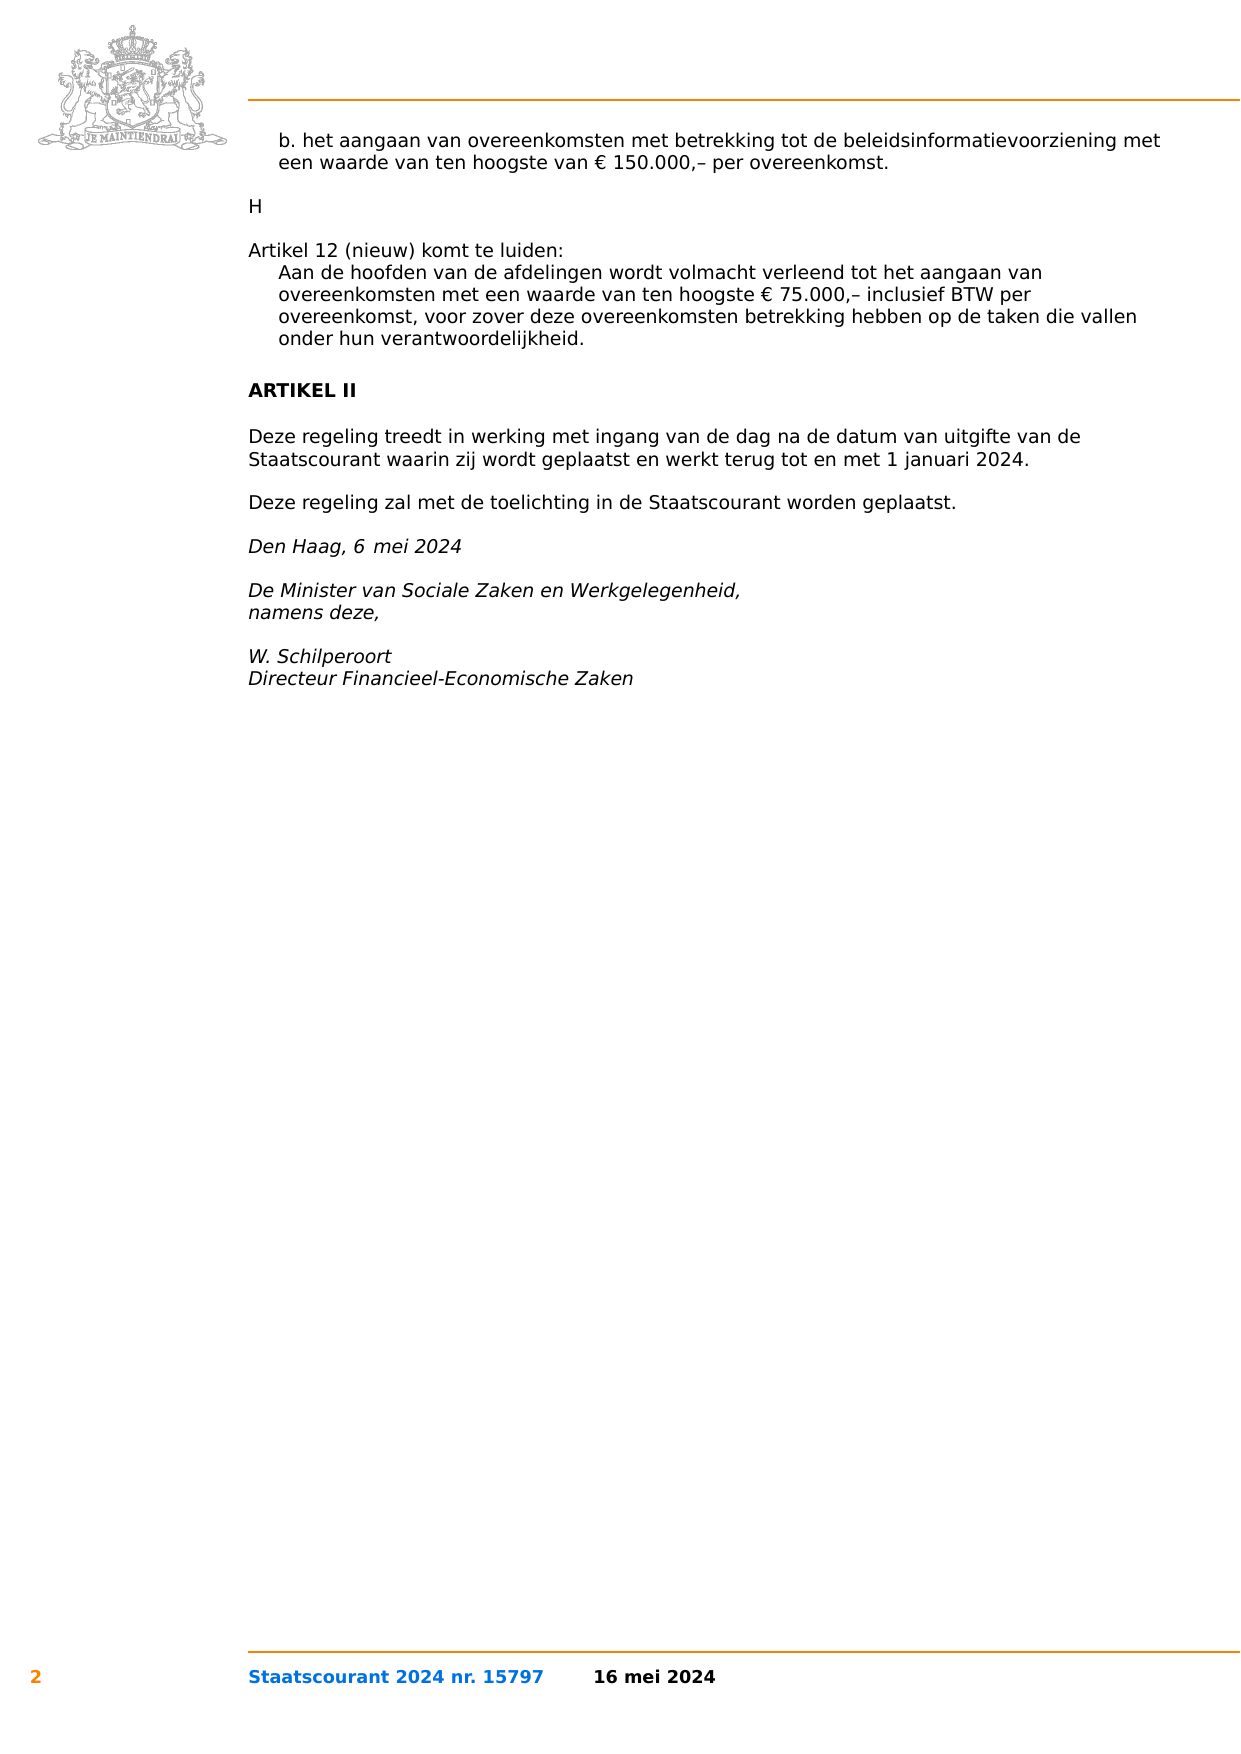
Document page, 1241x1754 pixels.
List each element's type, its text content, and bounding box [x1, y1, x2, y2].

picture [38, 25, 227, 150]
subtitle ARTIKEL II [248, 379, 1163, 401]
text Artikel 12 (nieuw) komt te luiden: [248, 239, 1163, 262]
text Aan de hoofden van de afdelingen wordt volmacht verleend tot het aangaan van overeenkomsten met een waarde van ten hoogste € 75.000,– inclusief BTW per overeenkomst, voor zover deze overeenkomsten betrekking hebben op de taken die vallen onder hun verantwoordelijkheid. [278, 262, 1163, 349]
text b. het aangaan van overeenkomsten met betrekking tot de beleidsinformatievoorziening met een waarde van ten hoogste van € 150.000,– per overeenkomst. [278, 130, 1163, 174]
text Deze regeling zal met de toelichting in de Staatscourant worden geplaatst. [248, 492, 1163, 514]
text H [248, 196, 1163, 218]
text Den Haag, 6 mei 2024 [248, 536, 1163, 558]
text De Minister van Sociale Zaken en Werkgelegenheid, namens deze, W. Schilperoort Directeur Financieel-Economische Zaken [248, 580, 1163, 690]
text Deze regeling treedt in werking met ingang van de dag na de datum van uitgifte van de Staatscourant waarin zij wordt geplaatst en werkt terug tot en met 1 januari 2024. [248, 426, 1163, 470]
